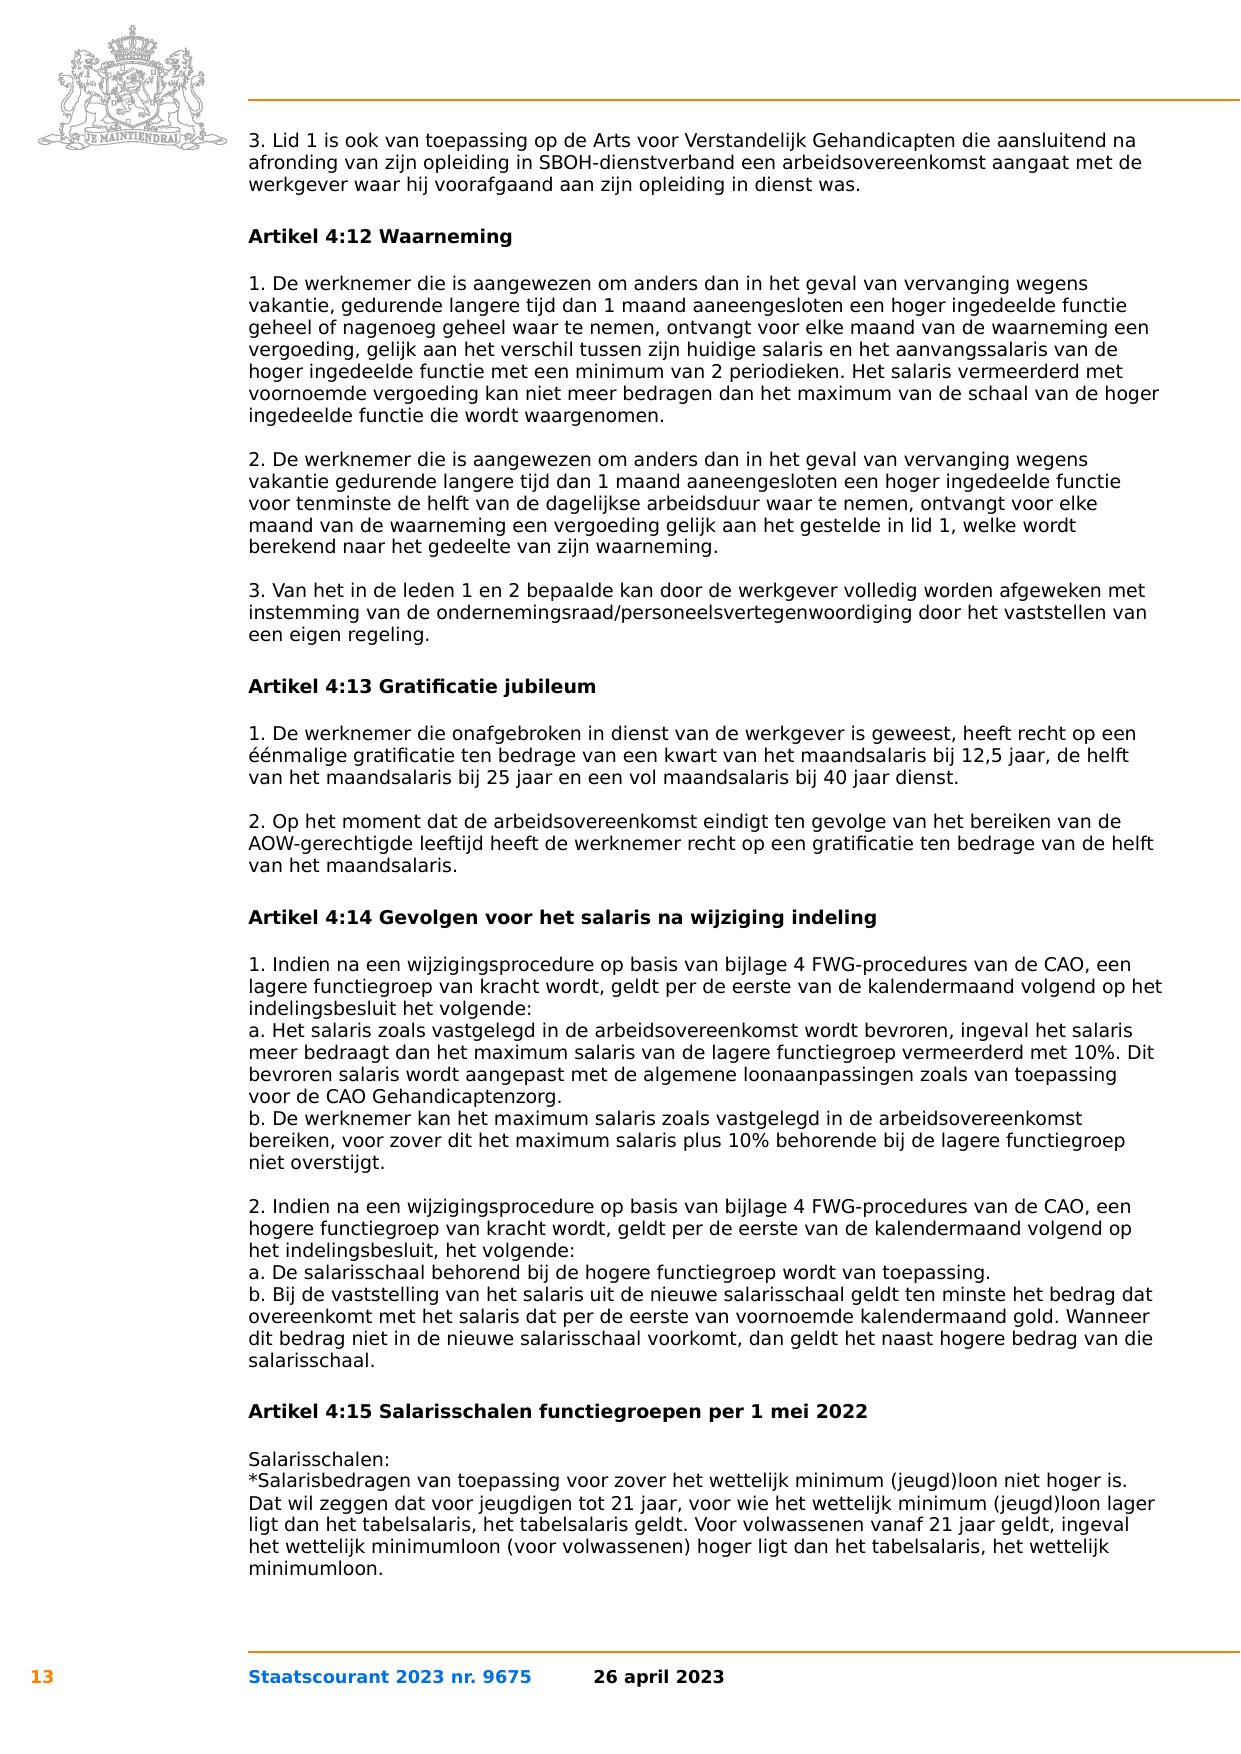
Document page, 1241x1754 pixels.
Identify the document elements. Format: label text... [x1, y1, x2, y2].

text 1. De werknemer die onafgebroken in dienst van de werkgever is geweest, heeft recht op een éénmalige gratificatie ten bedrage van een kwart van het maandsalaris bij 12,5 jaar, de helft van het maandsalaris bij 25 jaar en een vol maandsalaris bij 40 jaar dienst. [248, 723, 1163, 789]
text 3. Van het in de leden 1 en 2 bepaalde kan door de werkgever volledig worden afgeweken met instemming van de ondernemingsraad/personeelsvertegenwoordiging door het vaststellen van een eigen regeling. [248, 580, 1163, 646]
text b. Bij de vaststelling van het salaris uit de nieuwe salarisschaal geldt ten minste het bedrag dat overeenkomt met het salaris dat per de eerste van voornoemde kalendermaand gold. Wanneer dit bedrag niet in de nieuwe salarisschaal voorkomt, dan geldt het naast hogere bedrag van die salarisschaal. [248, 1283, 1163, 1371]
text 2. Indien na een wijzigingsprocedure op basis van bijlage 4 FWG-procedures van de CAO, een hogere functiegroep van kracht wordt, geldt per de eerste van de kalendermaand volgend op het indelingsbesluit, het volgende: [248, 1196, 1163, 1262]
subtitle Artikel 4:13 Gratificatie jubileum [248, 676, 1163, 698]
text *Salarisbedragen van toepassing voor zover het wettelijk minimum (jeugd)loon niet hoger is. Dat wil zeggen dat voor jeugdigen tot 21 jaar, voor wie het wettelijk minimum (jeugd)loon lager ligt dan het tabelsalaris, het tabelsalaris geldt. Voor volwassenen vanaf 21 jaar geldt, ingeval het wettelijk minimumloon (voor volwassenen) hoger ligt dan het tabelsalaris, het wettelijk minimumloon. [248, 1470, 1163, 1580]
text b. De werknemer kan het maximum salaris zoals vastgelegd in de arbeidsovereenkomst bereiken, voor zover dit het maximum salaris plus 10% behorende bij de lagere functiegroep niet overstijgt. [248, 1108, 1163, 1174]
text Salarisschalen: [248, 1448, 1163, 1470]
text 1. De werknemer die is aangewezen om anders dan in het geval van vervanging wegens vakantie, gedurende langere tijd dan 1 maand aaneengesloten een hoger ingedeelde functie geheel of nagenoeg geheel waar te nemen, ontvangt voor elke maand van de waarneming een vergoeding, gelijk aan het verschil tussen zijn huidige salaris en het aanvangssalaris van de hoger ingedeelde functie met een minimum van 2 periodieken. Het salaris vermeerderd met voornoemde vergoeding kan niet meer bedragen dan het maximum van de schaal van de hoger ingedeelde functie die wordt waargenomen. [248, 273, 1163, 427]
subtitle Artikel 4:12 Waarneming [248, 226, 1163, 248]
text a. Het salaris zoals vastgelegd in de arbeidsovereenkomst wordt bevroren, ingeval het salaris meer bedraagt dan het maximum salaris van de lagere functiegroep vermeerderd met 10%. Dit bevroren salaris wordt aangepast met de algemene loonaanpassingen zoals van toepassing voor de CAO Gehandicaptenzorg. [248, 1020, 1163, 1108]
picture [38, 25, 227, 150]
subtitle Artikel 4:14 Gevolgen voor het salaris na wijziging indeling [248, 907, 1163, 929]
text 2. De werknemer die is aangewezen om anders dan in het geval van vervanging wegens vakantie gedurende langere tijd dan 1 maand aaneengesloten een hoger ingedeelde functie voor tenminste de helft van de dagelijkse arbeidsduur waar te nemen, ontvangt voor elke maand van de waarneming een vergoeding gelijk aan het gestelde in lid 1, welke wordt berekend naar het gedeelte van zijn waarneming. [248, 448, 1163, 558]
text 2. Op het moment dat de arbeidsovereenkomst eindigt ten gevolge van het bereiken van de AOW-gerechtigde leeftijd heeft de werknemer recht op een gratificatie ten bedrage van de helft van het maandsalaris. [248, 811, 1163, 877]
text 1. Indien na een wijzigingsprocedure op basis van bijlage 4 FWG-procedures van de CAO, een lagere functiegroep van kracht wordt, geldt per de eerste van de kalendermaand volgend op het indelingsbesluit het volgende: [248, 954, 1163, 1020]
subtitle Artikel 4:15 Salarisschalen functiegroepen per 1 mei 2022 [248, 1401, 1163, 1423]
text 3. Lid 1 is ook van toepassing op de Arts voor Verstandelijk Gehandicapten die aansluitend na afronding van zijn opleiding in SBOH-dienstverband een arbeidsovereenkomst aangaat met de werkgever waar hij voorafgaand aan zijn opleiding in dienst was. [248, 130, 1163, 196]
text a. De salarisschaal behorend bij de hogere functiegroep wordt van toepassing. [248, 1262, 1163, 1283]
